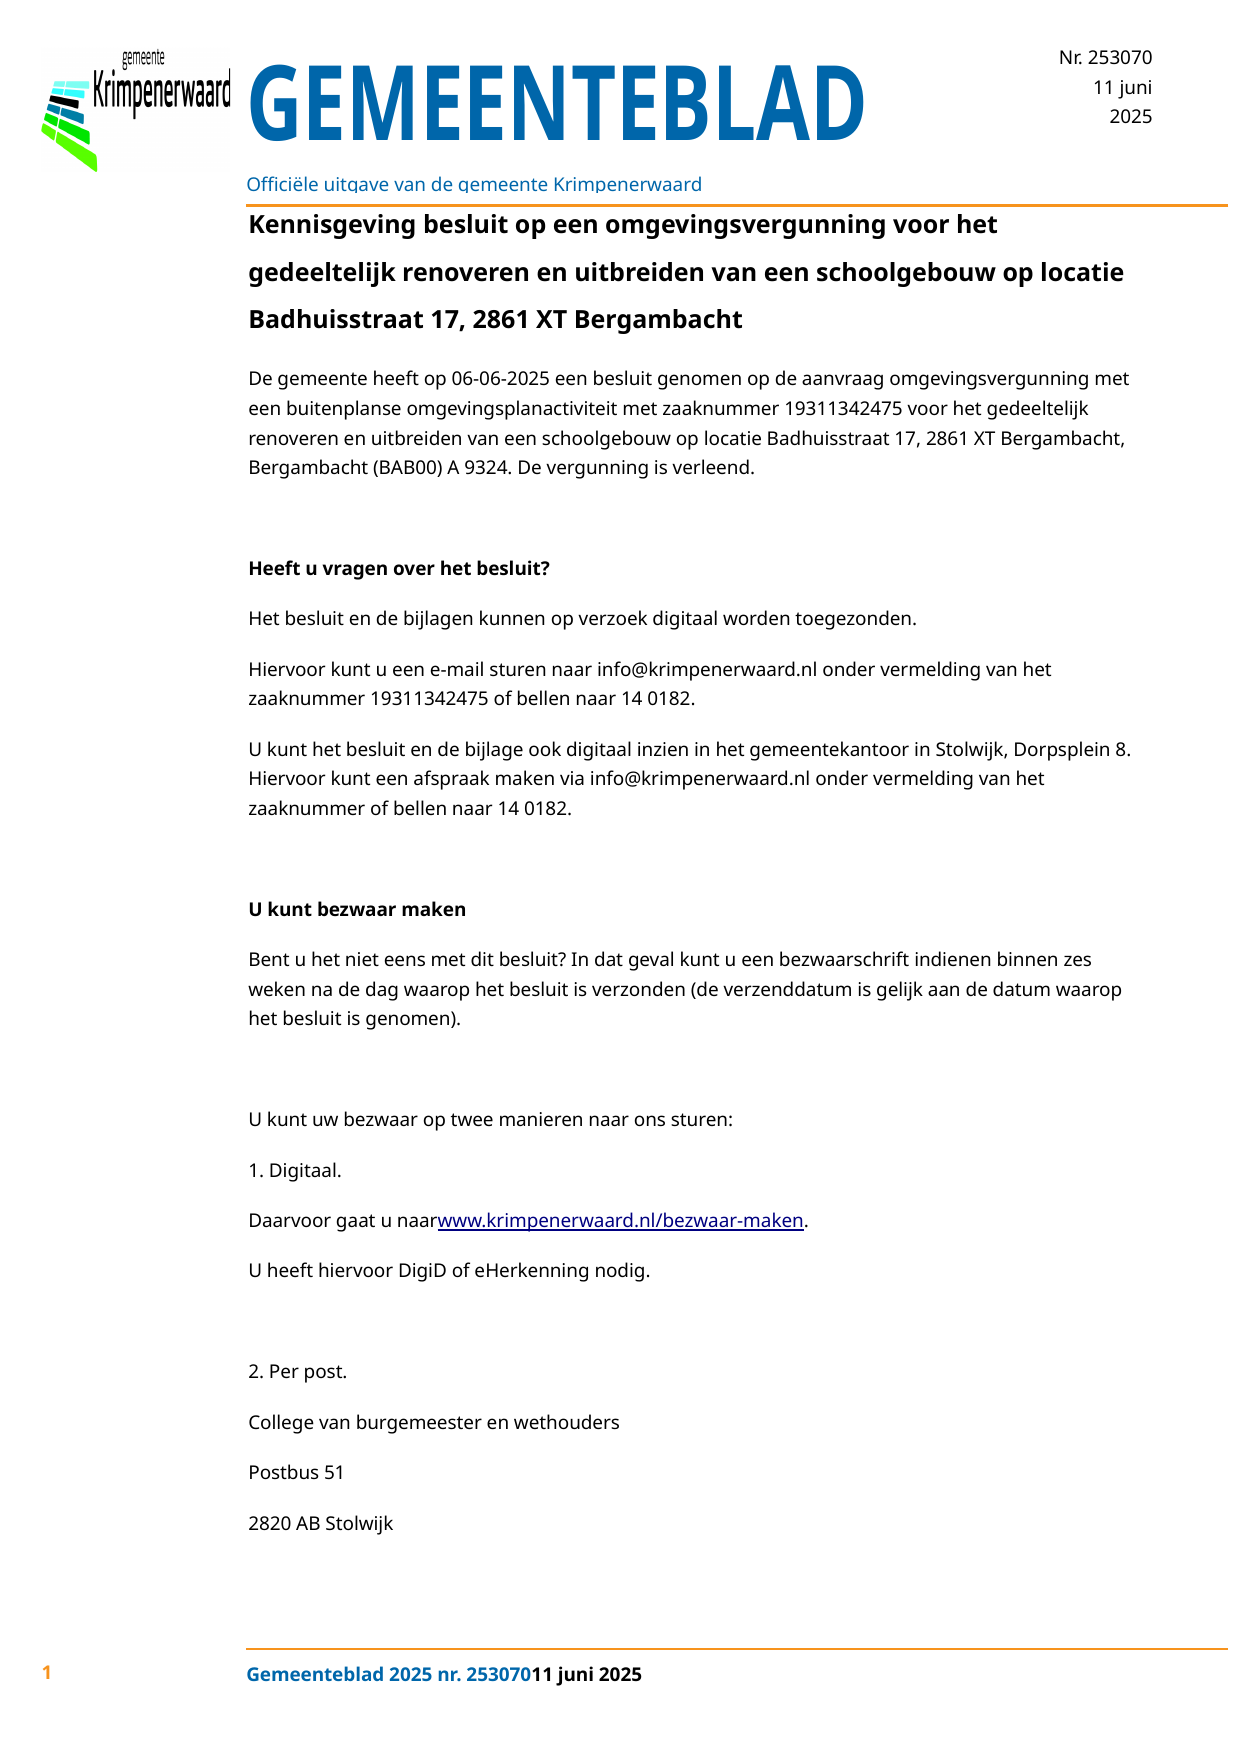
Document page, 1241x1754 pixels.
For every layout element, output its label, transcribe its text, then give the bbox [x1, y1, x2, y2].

text U heeft hiervoor DigiD of eHerkenning nodig. [248, 1258, 1152, 1283]
text College van burgemeester en wethouders [248, 1409, 1152, 1434]
text 2820 AB Stolwijk [248, 1510, 1152, 1535]
text Bent u het niet eens met dit besluit? In dat geval kunt u een bezwaarschrift indienen binnen zes weken na de dag waarop het besluit is verzonden (de verzenddatum is gelijk aan de datum waarop het besluit is genomen). [248, 946, 1152, 1031]
text Het besluit en de bijlagen kunnen op verzoek digitaal worden toegezonden. [248, 606, 1152, 631]
text U kunt uw bezwaar op twee manieren naar ons sturen: [248, 1106, 1152, 1132]
text U kunt bezwaar maken [248, 896, 1152, 922]
picture [41, 47, 231, 172]
text Heeft u vragen over het besluit? [248, 555, 1152, 581]
text U kunt het besluit en de bijlage ook digitaal inzien in het gemeentekantoor in Stolwijk, Dorpsplein 8. Hiervoor kunt een afspraak maken via info@krimpenerwaard.nl onder vermelding van het zaaknummer of bellen naar 14 0182. [248, 736, 1152, 821]
text Daarvoor gaat u naarwww.krimpenerwaard.nl/bezwaar-maken. [248, 1207, 1152, 1233]
text Postbus 51 [248, 1459, 1152, 1485]
text De gemeente heeft op 06-06-2025 een besluit genomen op de aanvraag omgevingsvergunning met een buitenplanse omgevingsplanactiviteit met zaaknummer 19311342475 voor het gedeeltelijk renoveren en uitbreiden van een schoolgebouw op locatie Badhuisstraat 17, 2861 XT Bergambacht, Bergambacht (BAB00) A 9324. De vergunning is verleend. [248, 366, 1152, 480]
text 1. Digitaal. [248, 1157, 1152, 1182]
text 2. Per post. [248, 1358, 1152, 1384]
text Hiervoor kunt u een e-mail sturen naar info@krimpenerwaard.nl onder vermelding van het zaaknummer 19311342475 of bellen naar 14 0182. [248, 656, 1152, 711]
text Kennisgeving besluit op een omgevingsvergunning voor het gedeeltelijk renoveren en uitbreiden van een schoolgebouw op locatie Badhuisstraat 17, 2861 XT Bergambacht [248, 207, 1152, 336]
